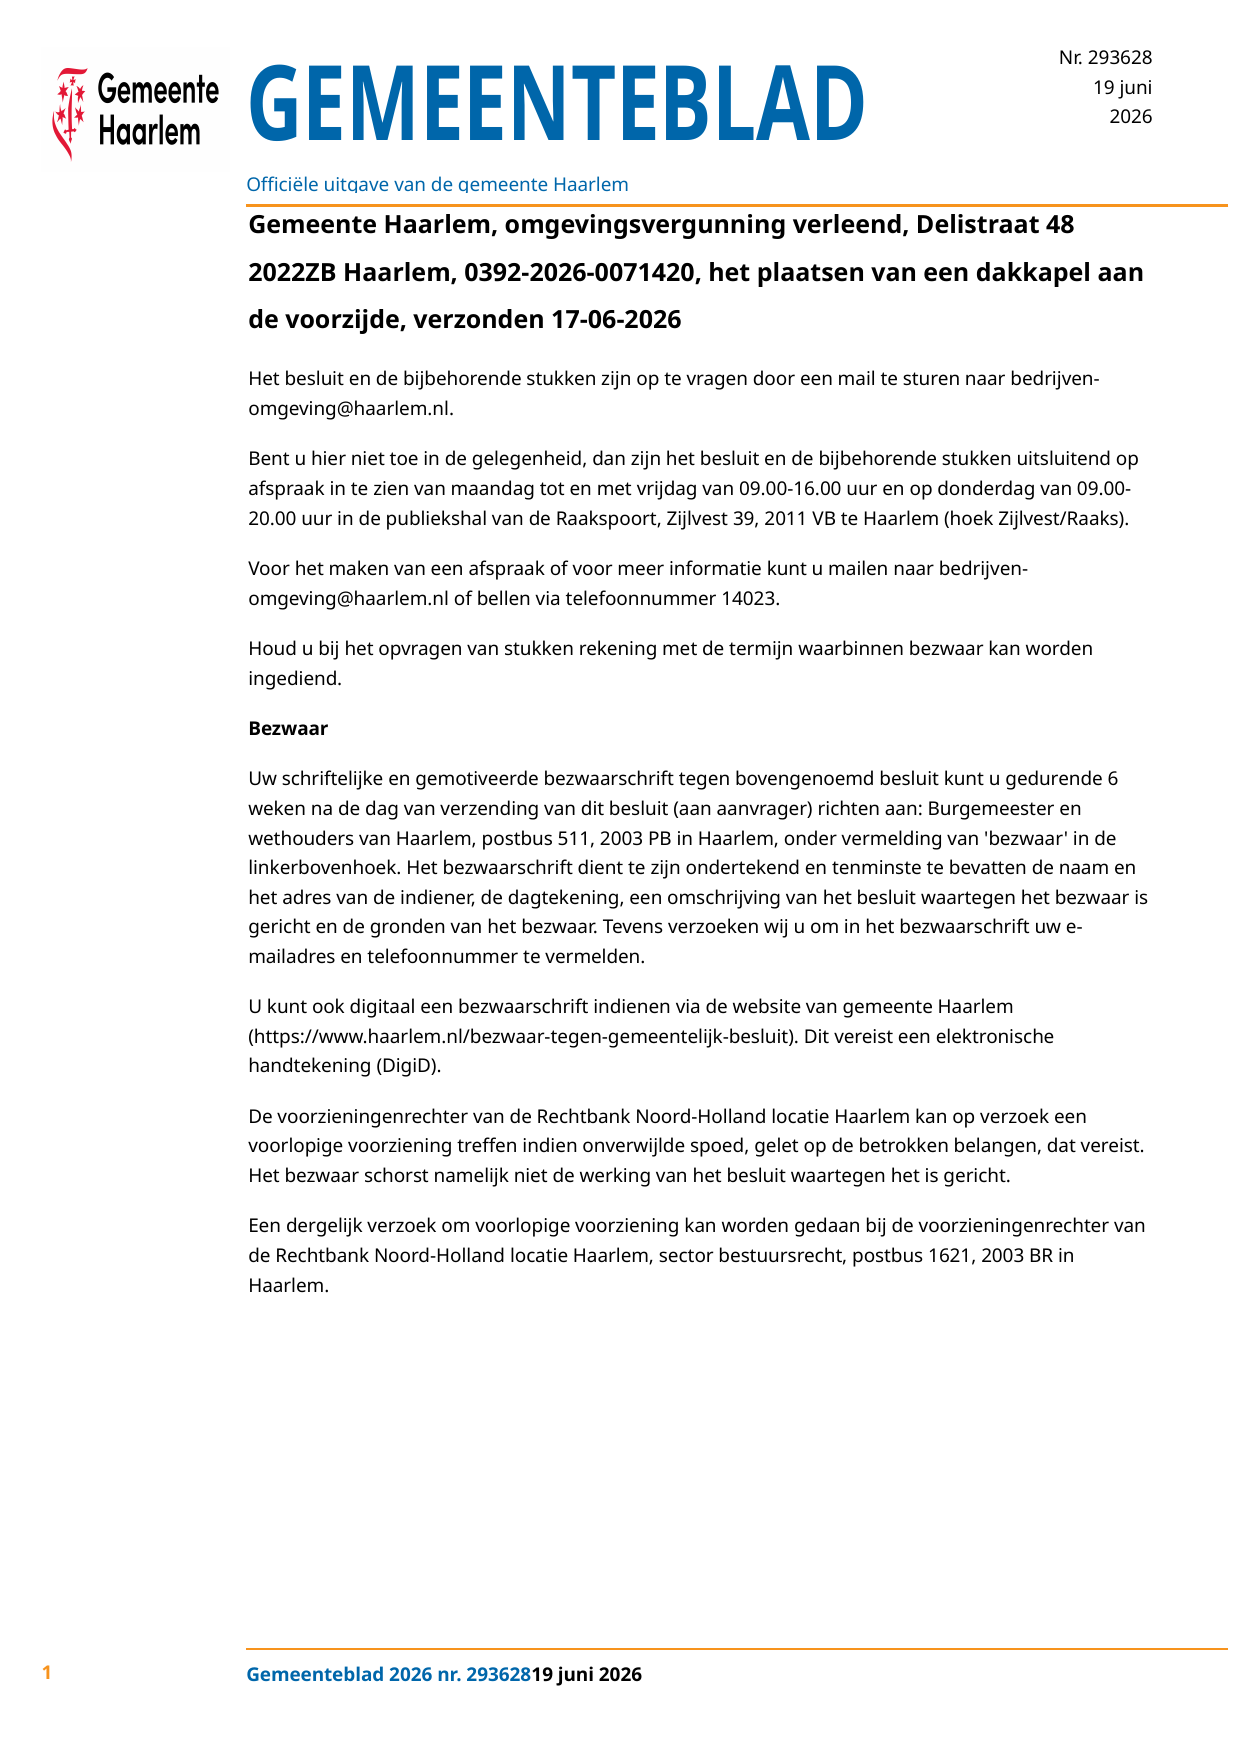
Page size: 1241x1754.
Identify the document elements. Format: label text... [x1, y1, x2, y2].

text Een dergelijk verzoek om voorlopige voorziening kan worden gedaan bij de voorzieningenrechter van de Rechtbank Noord-Holland locatie Haarlem, sector bestuursrecht, postbus 1621, 2003 BR in Haarlem. [248, 1213, 1152, 1297]
text U kunt ook digitaal een bezwaarschrift indienen via de website van gemeente Haarlem (https://www.haarlem.nl/bezwaar-tegen-gemeentelijk-besluit). Dit vereist een elektronische handtekening (DigiD). [248, 993, 1152, 1078]
text Gemeente Haarlem, omgevingsvergunning verleend, Delistraat 48 2022ZB Haarlem, 0392-2026-0071420, het plaatsen van een dakkapel aan de voorzijde, verzonden 17-06-2026 [248, 207, 1152, 336]
text Voor het maken van een afspraak of voor meer informatie kunt u mailen naar bedrijven-omgeving@haarlem.nl of bellen via telefoonnummer 14023. [248, 555, 1152, 610]
text Bent u hier niet toe in de gelegenheid, dan zijn het besluit en de bijbehorende stukken uitsluitend op afspraak in te zien van maandag tot en met vrijdag van 09.00-16.00 uur en op donderdag van 09.00-20.00 uur in de publiekshal van de Raakspoort, Zijlvest 39, 2011 VB te Haarlem (hoek Zijlvest/Raaks). [248, 446, 1152, 530]
picture [41, 47, 231, 172]
text De voorzieningenrechter van de Rechtbank Noord-Holland locatie Haarlem kan op verzoek een voorlopige voorziening treffen indien onverwijlde spoed, gelet op de betrokken belangen, dat vereist. Het bezwaar schorst namelijk niet de werking van het besluit waartegen het is gericht. [248, 1103, 1152, 1188]
text Bezwaar [248, 715, 1152, 741]
text Houd u bij het opvragen van stukken rekening met de termijn waarbinnen bezwaar kan worden ingediend. [248, 635, 1152, 690]
text Het besluit en de bijbehorende stukken zijn op te vragen door een mail te sturen naar bedrijven-omgeving@haarlem.nl. [248, 366, 1152, 421]
text Uw schriftelijke en gemotiveerde bezwaarschrift tegen bovengenoemd besluit kunt u gedurende 6 weken na de dag van verzending van dit besluit (aan aanvrager) richten aan: Burgemeester en wethouders van Haarlem, postbus 511, 2003 PB in Haarlem, onder vermelding van 'bezwaar' in de linkerbovenhoek. Het bezwaarschrift dient te zijn ondertekend en tenminste te bevatten de naam en het adres van de indiener, de dagtekening, een omschrijving van het besluit waartegen het bezwaar is gericht en de gronden van het bezwaar. Tevens verzoeken wij u om in het bezwaarschrift uw e-mailadres en telefoonnummer te vermelden. [248, 766, 1152, 969]
